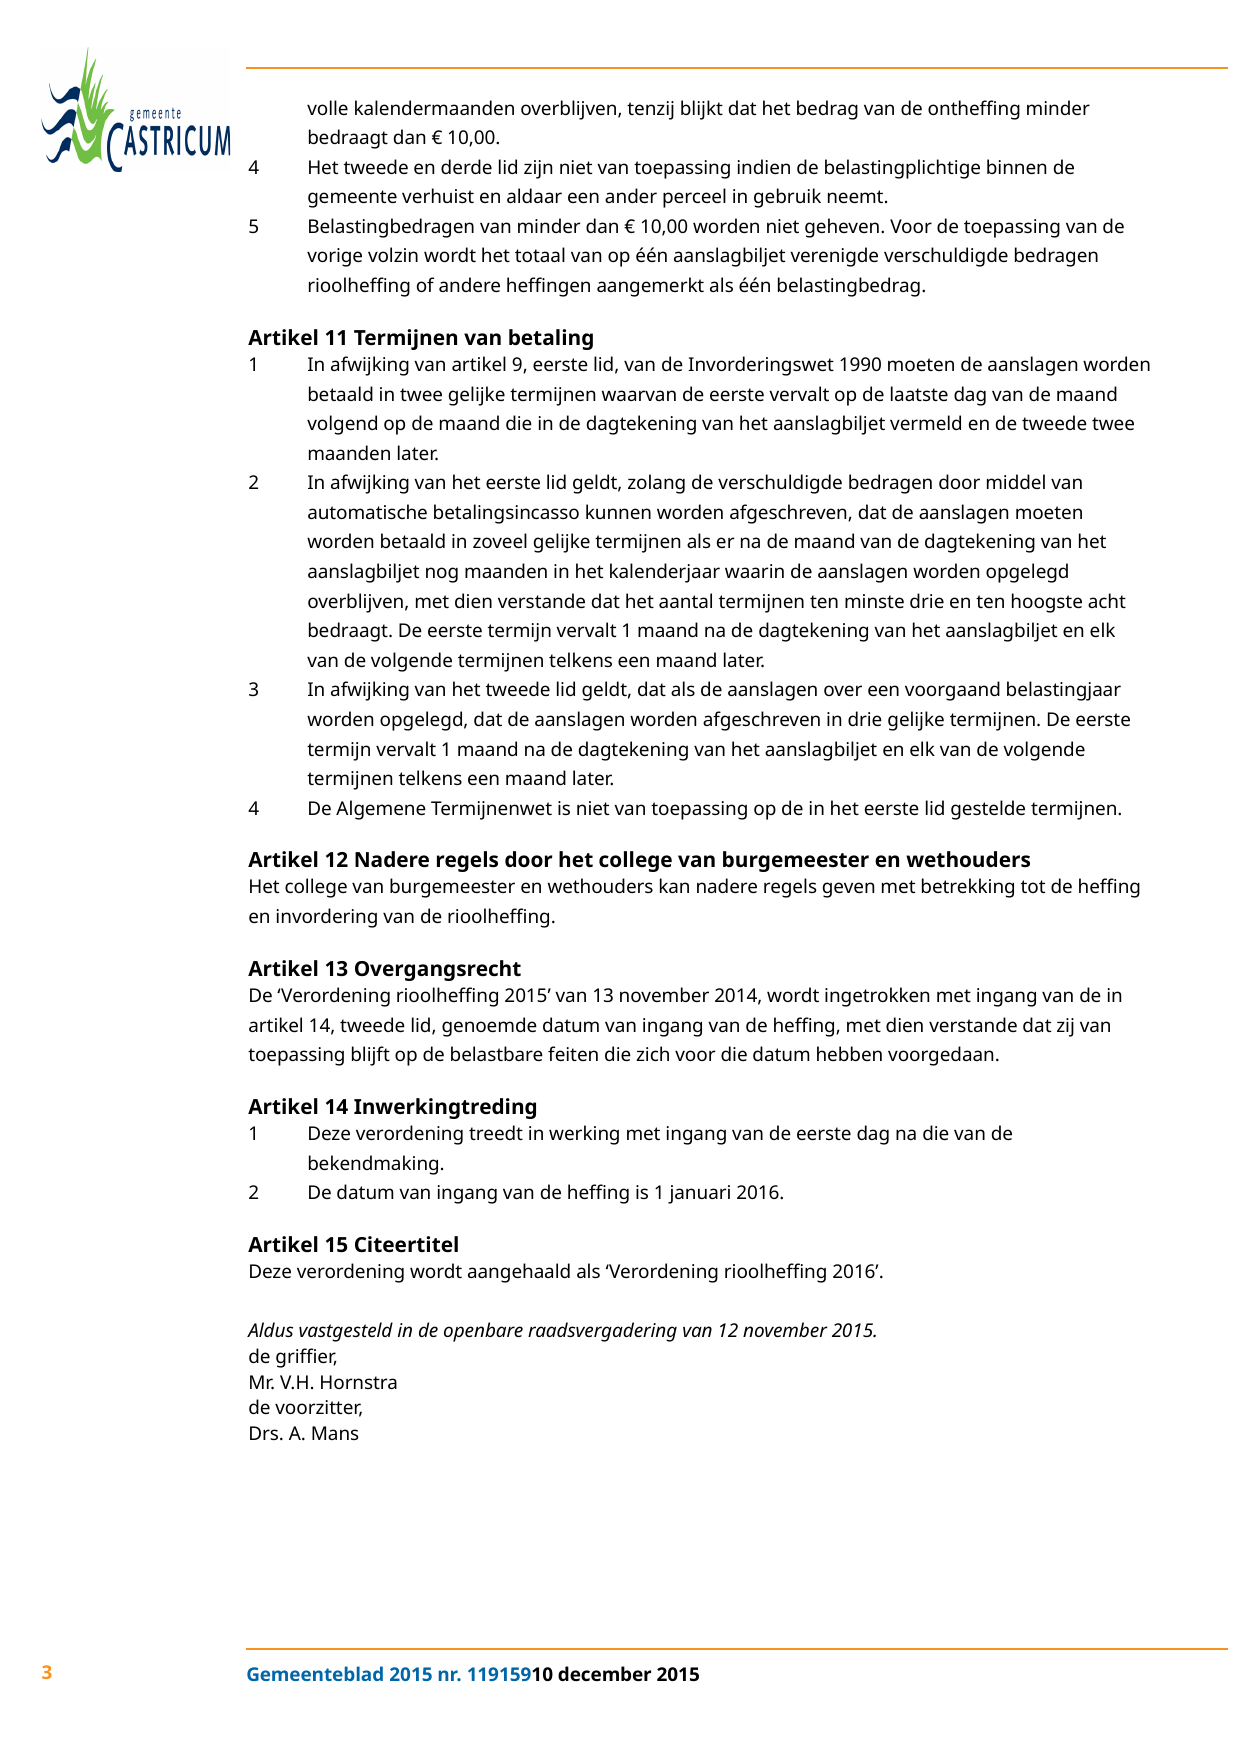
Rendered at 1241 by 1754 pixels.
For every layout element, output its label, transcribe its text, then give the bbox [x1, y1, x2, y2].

text Aldus vastgesteld in de openbare raadsvergadering van 12 november 2015. [248, 1317, 1152, 1343]
list volle kalendermaanden overblijven, tenzij blijkt dat het bedrag van de ontheffing minder bedraagt dan € 10,00. [248, 95, 1152, 150]
text Het college van burgemeester en wethouders kan nadere regels geven met betrekking tot de heffing en invordering van de rioolheffing. [248, 874, 1152, 929]
text Deze verordening wordt aangehaald als ‘Verordening rioolheffing 2016’. [248, 1258, 1152, 1284]
text Artikel 14 Inwerkingtreding [248, 1092, 1152, 1120]
text Artikel 11 Termijnen van betaling [248, 323, 1152, 351]
list De datum van ingang van de heffing is 1 januari 2016. [248, 1179, 1152, 1205]
text Drs. A. Mans [248, 1420, 1152, 1446]
text de voorzitter, [248, 1394, 1152, 1420]
list In afwijking van het eerste lid geldt, zolang de verschuldigde bedragen door middel van automatische betalingsincasso kunnen worden afgeschreven, dat de aanslagen moeten worden betaald in zoveel gelijke termijnen als er na de maand van de dagtekening van het aanslagbiljet nog maanden in het kalenderjaar waarin de aanslagen worden opgelegd overblijven, met dien verstande dat het aantal termijnen ten minste drie en ten hoogste acht bedraagt. De eerste termijn vervalt 1 maand na de dagtekening van het aanslagbiljet en elk van de volgende termijnen telkens een maand later. [248, 469, 1152, 673]
text Mr. V.H. Hornstra [248, 1369, 1152, 1394]
text Artikel 15 Citeertitel [248, 1230, 1152, 1258]
text Artikel 13 Overgangsrecht [248, 954, 1152, 982]
list Deze verordening treedt in werking met ingang van de eerste dag na die van de bekendmaking. [248, 1120, 1152, 1176]
list In afwijking van artikel 9, eerste lid, van de Invorderingswet 1990 moeten de aanslagen worden betaald in twee gelijke termijnen waarvan de eerste vervalt op de laatste dag van de maand volgend op de maand die in de dagtekening van het aanslagbiljet vermeld en de tweede twee maanden later. [248, 351, 1152, 466]
text de griffier, [248, 1343, 1152, 1369]
list De Algemene Termijnenwet is niet van toepassing op de in het eerste lid gestelde termijnen. [248, 795, 1152, 821]
list In afwijking van het tweede lid geldt, dat als de aanslagen over een voorgaand belastingjaar worden opgelegd, dat de aanslagen worden afgeschreven in drie gelijke termijnen. De eerste termijn vervalt 1 maand na de dagtekening van het aanslagbiljet en elk van de volgende termijnen telkens een maand later. [248, 677, 1152, 791]
list Het tweede en derde lid zijn niet van toepassing indien de belastingplichtige binnen de gemeente verhuist en aldaar een ander perceel in gebruik neemt. [248, 154, 1152, 209]
text Artikel 12 Nadere regels door het college van burgemeester en wethouders [248, 845, 1152, 874]
list Belastingbedragen van minder dan € 10,00 worden niet geheven. Voor de toepassing van de vorige volzin wordt het totaal van op één aanslagbiljet verenigde verschuldigde bedragen rioolheffing of andere heffingen aangemerkt als één belastingbedrag. [248, 213, 1152, 298]
picture [41, 47, 231, 172]
text De ‘Verordening rioolheffing 2015’ van 13 november 2014, wordt ingetrokken met ingang van de in artikel 14, tweede lid, genoemde datum van ingang van de heffing, met dien verstande dat zij van toepassing blijft op de belastbare feiten die zich voor die datum hebben voorgedaan. [248, 982, 1152, 1067]
